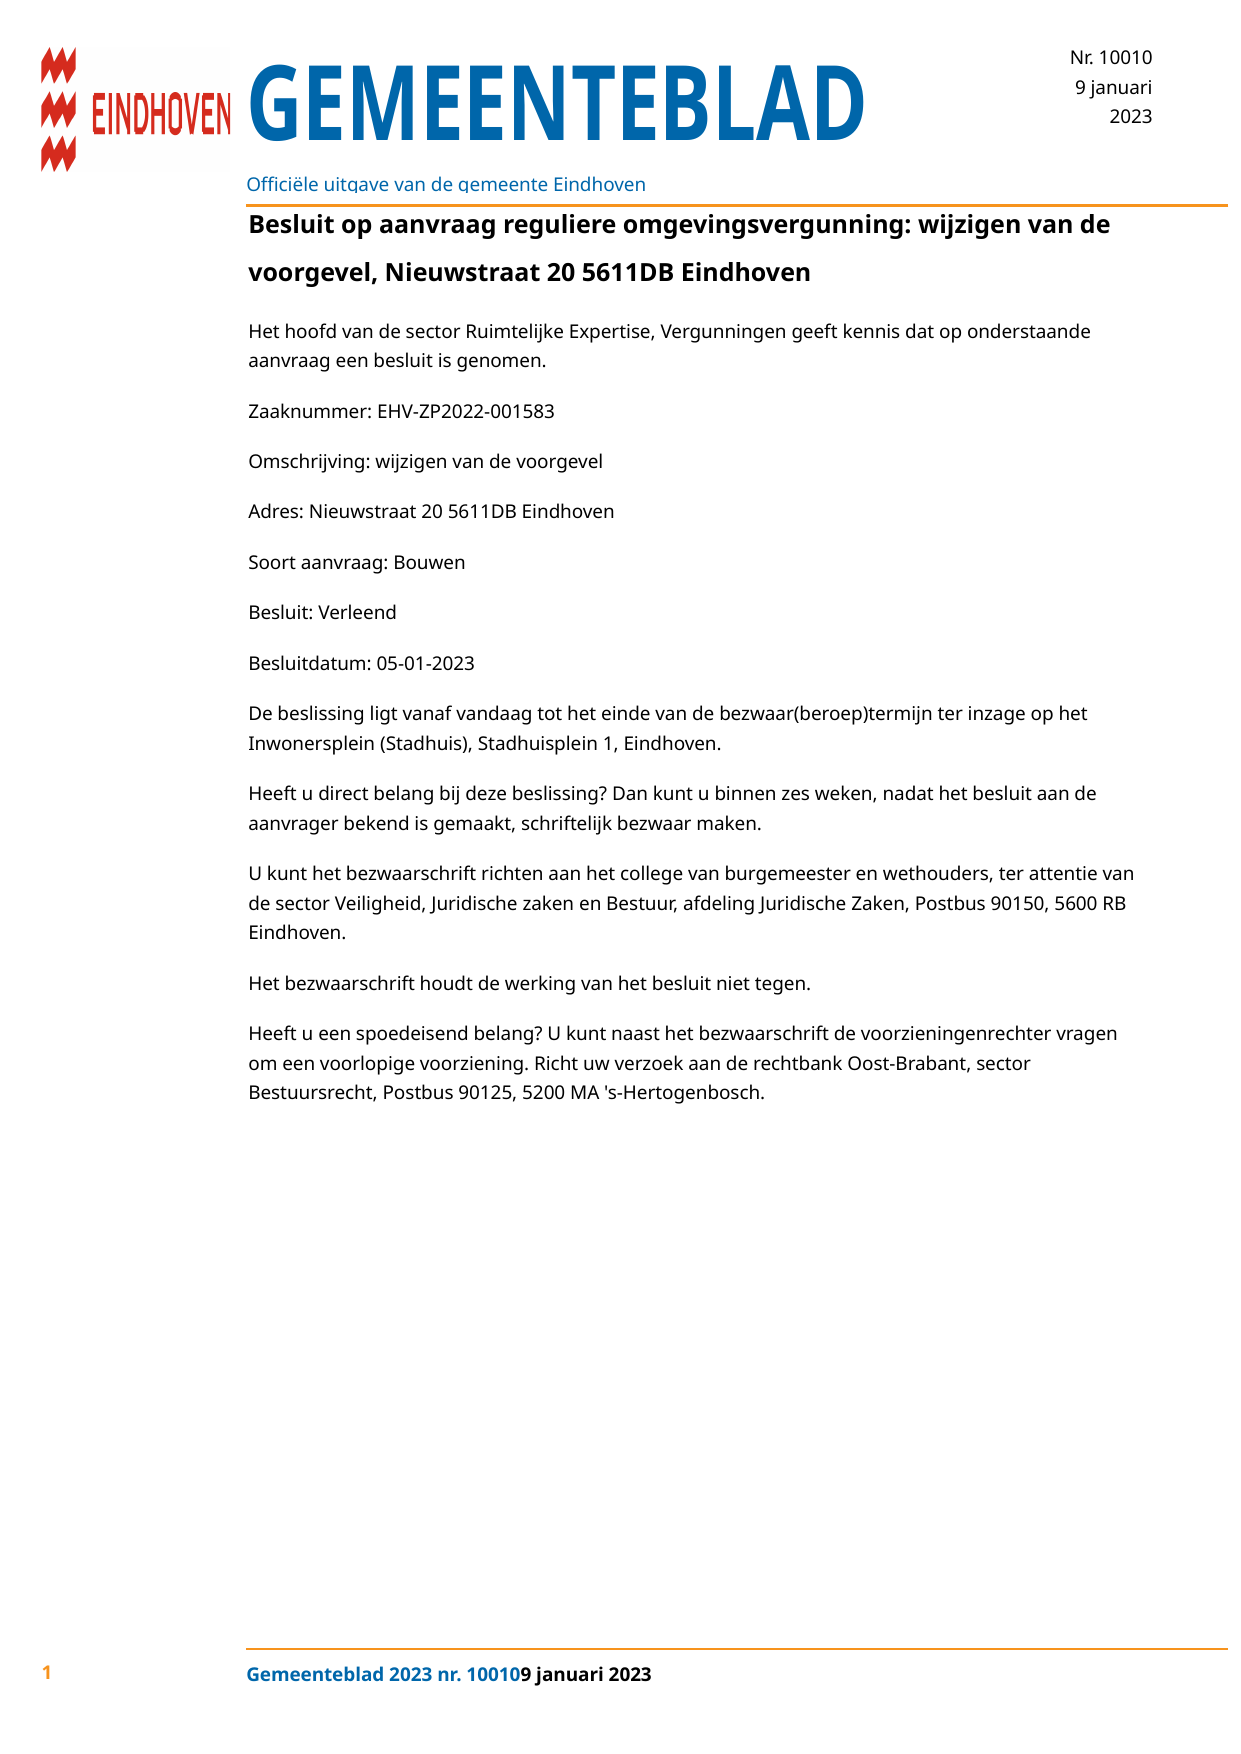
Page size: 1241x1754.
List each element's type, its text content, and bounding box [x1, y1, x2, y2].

text Adres: Nieuwstraat 20 5611DB Eindhoven [248, 499, 1152, 524]
text Besluitdatum: 05-01-2023 [248, 650, 1152, 676]
text Heeft u direct belang bij deze beslissing? Dan kunt u binnen zes weken, nadat het besluit aan de aanvrager bekend is gemaakt, schriftelijk bezwaar maken. [248, 780, 1152, 836]
text U kunt het bezwaarschrift richten aan het college van burgemeester en wethouders, ter attentie van de sector Veiligheid, Juridische zaken en Bestuur, afdeling Juridische Zaken, Postbus 90150, 5600 RB Eindhoven. [248, 860, 1152, 945]
text Besluit: Verleend [248, 599, 1152, 625]
text De beslissing ligt vanaf vandaag tot het einde van de bezwaar(beroep)termijn ter inzage op het Inwonersplein (Stadhuis), Stadhuisplein 1, Eindhoven. [248, 700, 1152, 756]
text Omschrijving: wijzigen van de voorgevel [248, 448, 1152, 474]
text Zaaknummer: EHV-ZP2022-001583 [248, 398, 1152, 424]
text Soort aanvraag: Bouwen [248, 549, 1152, 575]
picture [41, 47, 231, 172]
text Heeft u een spoedeisend belang? U kunt naast het bezwaarschrift de voorzieningenrechter vragen om een voorlopige voorziening. Richt uw verzoek aan de rechtbank Oost-Brabant, sector Bestuursrecht, Postbus 90125, 5200 MA 's-Hertogenbosch. [248, 1020, 1152, 1105]
text Het hoofd van de sector Ruimtelijke Expertise, Vergunningen geeft kennis dat op onderstaande aanvraag een besluit is genomen. [248, 318, 1152, 373]
text Besluit op aanvraag reguliere omgevingsvergunning: wijzigen van de voorgevel, Nieuwstraat 20 5611DB Eindhoven [248, 207, 1152, 288]
text Het bezwaarschrift houdt de werking van het besluit niet tegen. [248, 970, 1152, 996]
